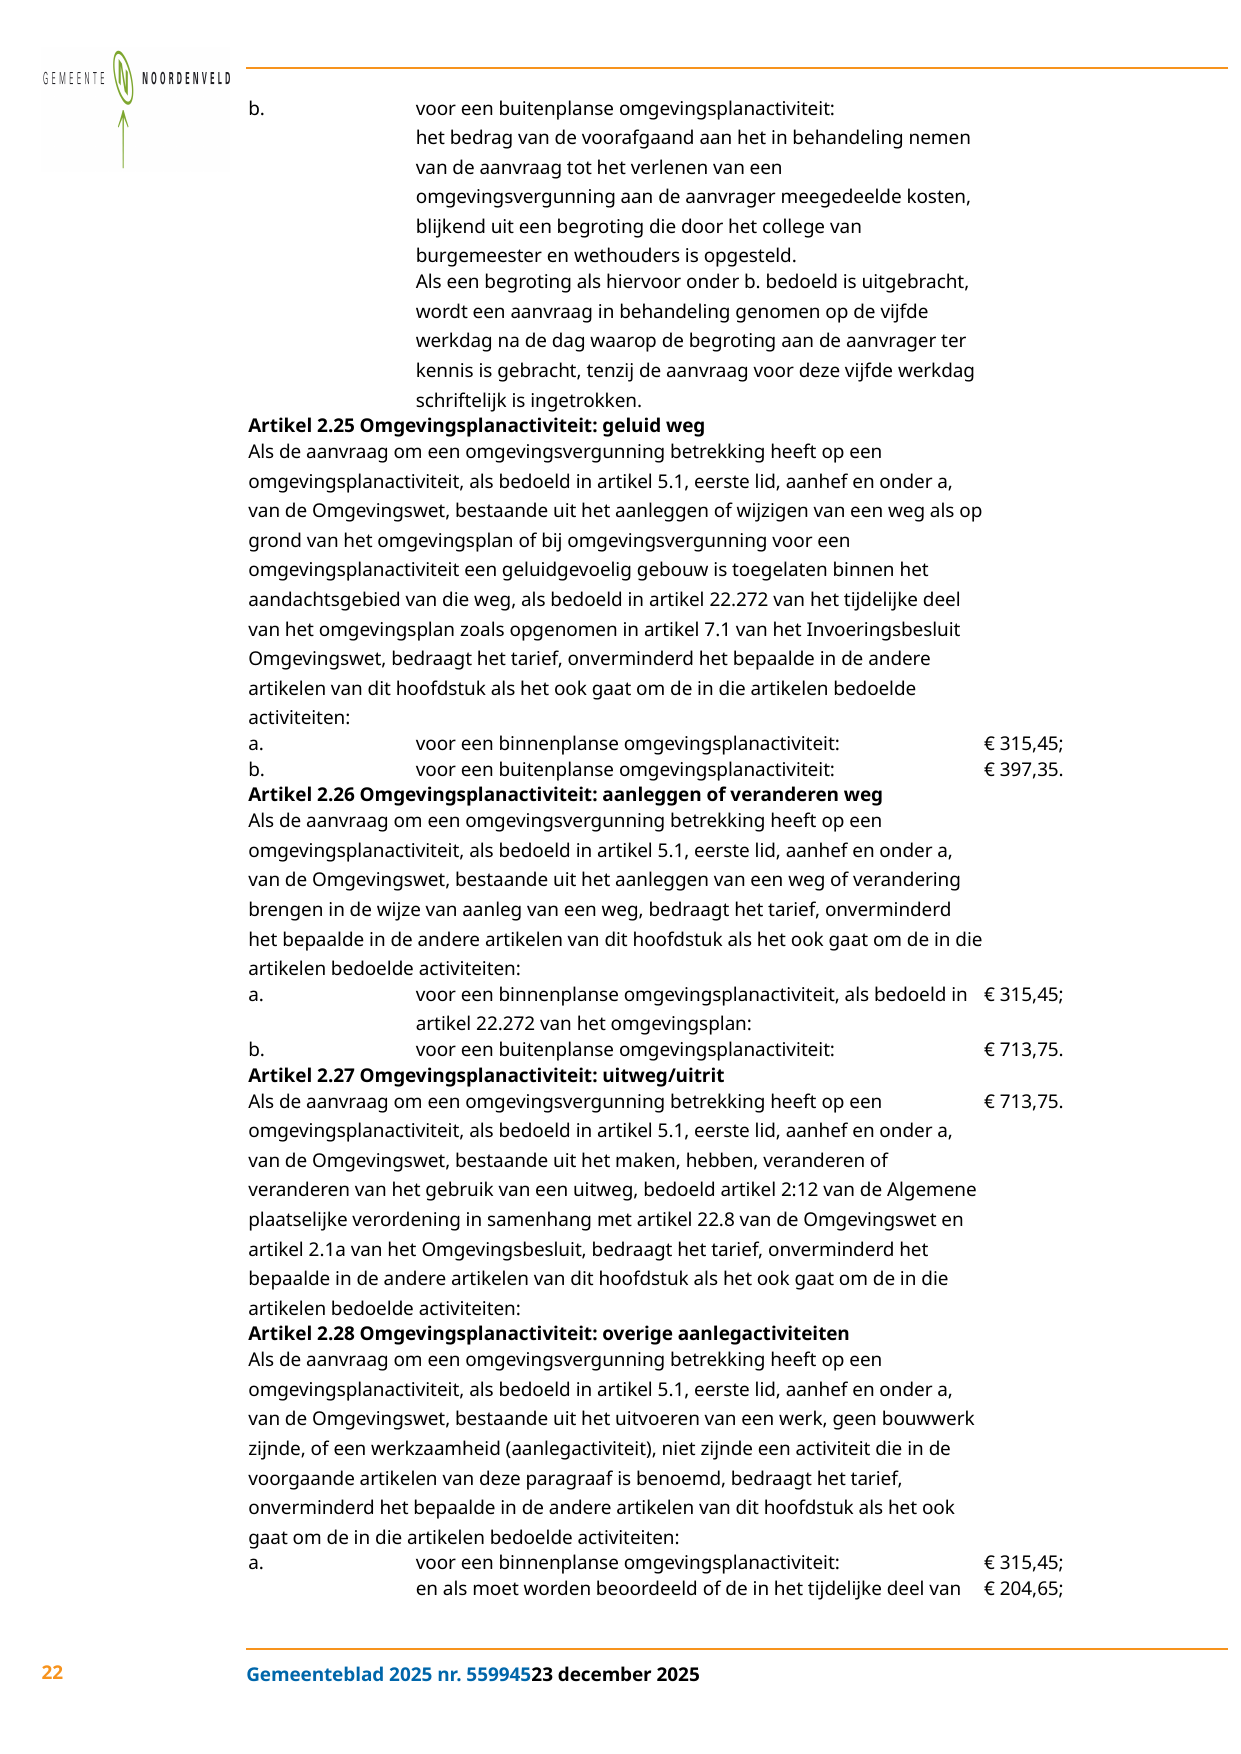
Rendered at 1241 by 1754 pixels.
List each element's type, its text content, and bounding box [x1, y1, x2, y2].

table_cell [248, 269, 416, 412]
table_cell a. [248, 730, 416, 756]
table_cell b. [248, 756, 416, 782]
table_cell [984, 95, 1152, 268]
table_cell € 713,75. [984, 1036, 1152, 1062]
table_cell Als de aanvraag om een omgevingsvergunning betrekking heeft op een omgevingsplanactiviteit, als bedoeld in artikel 5.1, eerste lid, aanhef en onder a, van de Omgevingswet, bestaande uit het aanleggen van een weg of verandering brengen in de wijze van aanleg van een weg, bedraagt het tarief, onverminderd het bepaalde in de andere artikelen van dit hoofdstuk als het ook gaat om de in die artikelen bedoelde activiteiten: [248, 808, 984, 981]
table_cell voor een binnenplanse omgevingsplanactiviteit: [416, 1550, 984, 1575]
table_cell [984, 808, 1152, 981]
table_cell b. [248, 1036, 416, 1062]
table_cell € 713,75. [984, 1088, 1152, 1321]
table_cell [984, 1062, 1152, 1088]
table_cell Artikel 2.25 Omgevingsplanactiviteit: geluid weg [248, 413, 984, 438]
table_cell Als de aanvraag om een omgevingsvergunning betrekking heeft op een omgevingsplanactiviteit, als bedoeld in artikel 5.1, eerste lid, aanhef en onder a, van de Omgevingswet, bestaande uit het uitvoeren van een werk, geen bouwwerk zijnde, of een werkzaamheid (aanlegactiviteit), niet zijnde een activiteit die in de voorgaande artikelen van deze paragraaf is benoemd, bedraagt het tarief, onverminderd het bepaalde in de andere artikelen van dit hoofdstuk als het ook gaat om de in die artikelen bedoelde activiteiten: [248, 1346, 984, 1549]
table_cell € 204,65; [984, 1575, 1152, 1601]
table_cell € 315,45; [984, 730, 1152, 756]
table_cell Artikel 2.27 Omgevingsplanactiviteit: uitweg/uitrit [248, 1062, 984, 1088]
table_cell [984, 413, 1152, 438]
table_cell b. [248, 95, 416, 268]
table_cell Als de aanvraag om een omgevingsvergunning betrekking heeft op een omgevingsplanactiviteit, als bedoeld in artikel 5.1, eerste lid, aanhef en onder a, van de Omgevingswet, bestaande uit het maken, hebben, veranderen of veranderen van het gebruik van een uitweg, bedoeld artikel 2:12 van de Algemene plaatselijke verordening in samenhang met artikel 22.8 van de Omgevingswet en artikel 2.1a van het Omgevingsbesluit, bedraagt het tarief, onverminderd het bepaalde in de andere artikelen van dit hoofdstuk als het ook gaat om de in die artikelen bedoelde activiteiten: [248, 1088, 984, 1321]
table_cell voor een buitenplanse omgevingsplanactiviteit: het bedrag van de voorafgaand aan het in behandeling nemen van de aanvraag tot het verlenen van een omgevingsvergunning aan de aanvrager meegedeelde kosten, blijkend uit een begroting die door het college van burgemeester en wethouders is opgesteld. [416, 95, 984, 268]
picture [41, 47, 231, 172]
table_cell voor een buitenplanse omgevingsplanactiviteit: [416, 1036, 984, 1062]
table_cell [248, 1575, 416, 1601]
table_cell a. [248, 1550, 416, 1575]
table_cell Artikel 2.26 Omgevingsplanactiviteit: aanleggen of veranderen weg [248, 782, 984, 807]
table_cell en als moet worden beoordeeld of de in het tijdelijke deel van [416, 1575, 984, 1601]
table_cell Als de aanvraag om een omgevingsvergunning betrekking heeft op een omgevingsplanactiviteit, als bedoeld in artikel 5.1, eerste lid, aanhef en onder a, van de Omgevingswet, bestaande uit het aanleggen of wijzigen van een weg als op grond van het omgevingsplan of bij omgevingsvergunning voor een omgevingsplanactiviteit een geluidgevoelig gebouw is toegelaten binnen het aandachtsgebied van die weg, als bedoeld in artikel 22.272 van het tijdelijke deel van het omgevingsplan zoals opgenomen in artikel 7.1 van het Invoeringsbesluit Omgevingswet, bedraagt het tarief, onverminderd het bepaalde in de andere artikelen van dit hoofdstuk als het ook gaat om de in die artikelen bedoelde activiteiten: [248, 438, 984, 730]
table_cell a. [248, 981, 416, 1036]
table_cell € 315,45; [984, 1550, 1152, 1575]
table_cell voor een binnenplanse omgevingsplanactiviteit, als bedoeld in artikel 22.272 van het omgevingsplan: [416, 981, 984, 1036]
table_cell [984, 438, 1152, 730]
table_cell voor een binnenplanse omgevingsplanactiviteit: [416, 730, 984, 756]
table_cell [984, 269, 1152, 412]
table_cell € 397,35. [984, 756, 1152, 782]
table_cell voor een buitenplanse omgevingsplanactiviteit: [416, 756, 984, 782]
table_cell Artikel 2.28 Omgevingsplanactiviteit: overige aanlegactiviteiten [248, 1321, 984, 1346]
table_cell € 315,45; [984, 981, 1152, 1036]
table_cell [984, 782, 1152, 807]
table_cell Als een begroting als hiervoor onder b. bedoeld is uitgebracht, wordt een aanvraag in behandeling genomen op de vijfde werkdag na de dag waarop de begroting aan de aanvrager ter kennis is gebracht, tenzij de aanvraag voor deze vijfde werkdag schriftelijk is ingetrokken. [416, 269, 984, 412]
table_cell [984, 1321, 1152, 1346]
table_cell [984, 1346, 1152, 1549]
